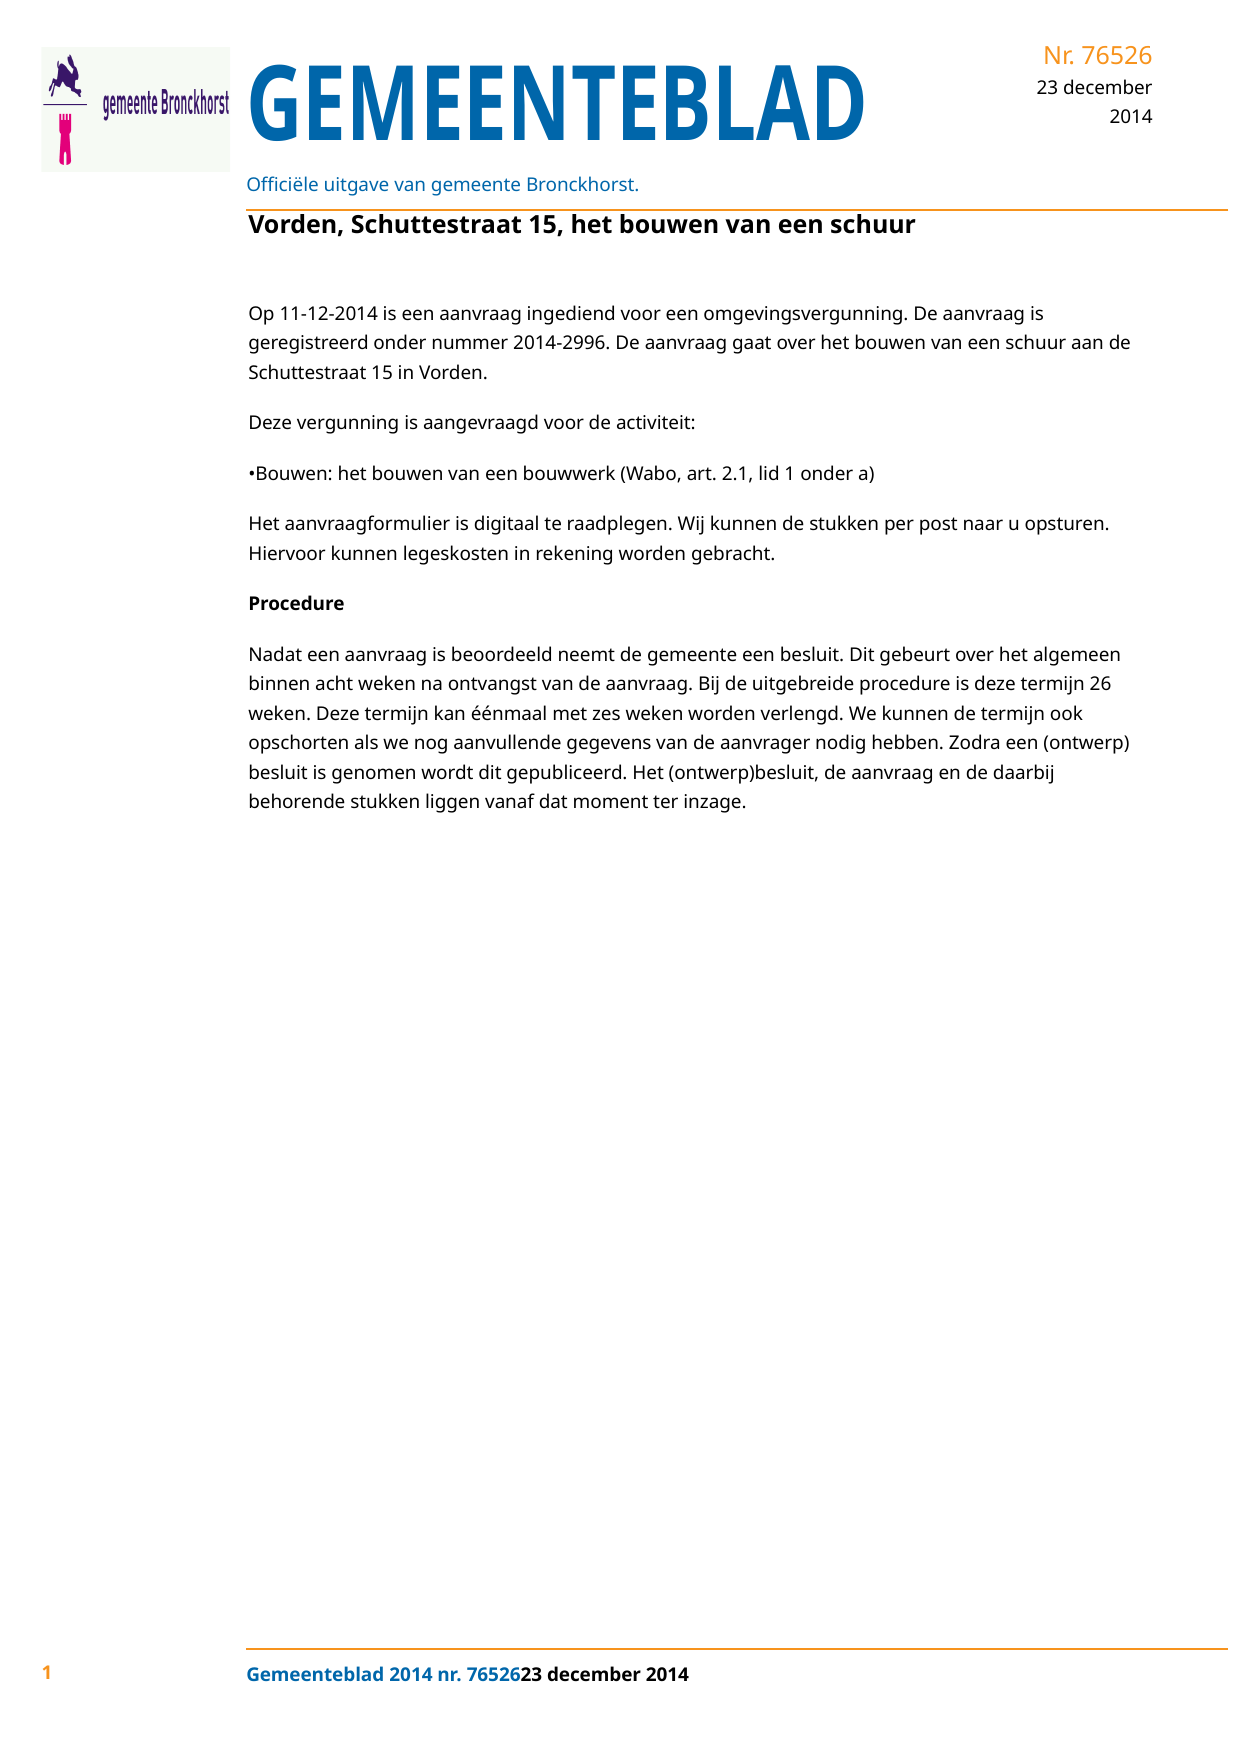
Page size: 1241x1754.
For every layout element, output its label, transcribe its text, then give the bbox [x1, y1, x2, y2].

text •Bouwen: het bouwen van een bouwwerk (Wabo, art. 2.1, lid 1 onder a) [248, 460, 1152, 486]
text Procedure [248, 590, 1152, 616]
text Deze vergunning is aangevraagd voor de activiteit: [248, 409, 1152, 435]
text Vorden, Schuttestraat 15, het bouwen van een schuur [248, 211, 1152, 241]
text Nadat een aanvraag is beoordeeld neemt de gemeente een besluit. Dit gebeurt over het algemeen binnen acht weken na ontvangst van de aanvraag. Bij de uitgebreide procedure is deze termijn 26 weken. Deze termijn kan éénmaal met zes weken worden verlengd. We kunnen de termijn ook opschorten als we nog aanvullende gegevens van de aanvrager nodig hebben. Zodra een (ontwerp) besluit is genomen wordt dit gepubliceerd. Het (ontwerp)besluit, de aanvraag en de daarbij behorende stukken liggen vanaf dat moment ter inzage. [248, 641, 1152, 814]
text Op 11-12-2014 is een aanvraag ingediend voor een omgevingsvergunning. De aanvraag is geregistreerd onder nummer 2014-2996. De aanvraag gaat over het bouwen van een schuur aan de Schuttestraat 15 in Vorden. [248, 300, 1152, 385]
picture [41, 47, 231, 172]
text Het aanvraagformulier is digitaal te raadplegen. Wij kunnen de stukken per post naar u opsturen. Hiervoor kunnen legeskosten in rekening worden gebracht. [248, 510, 1152, 566]
